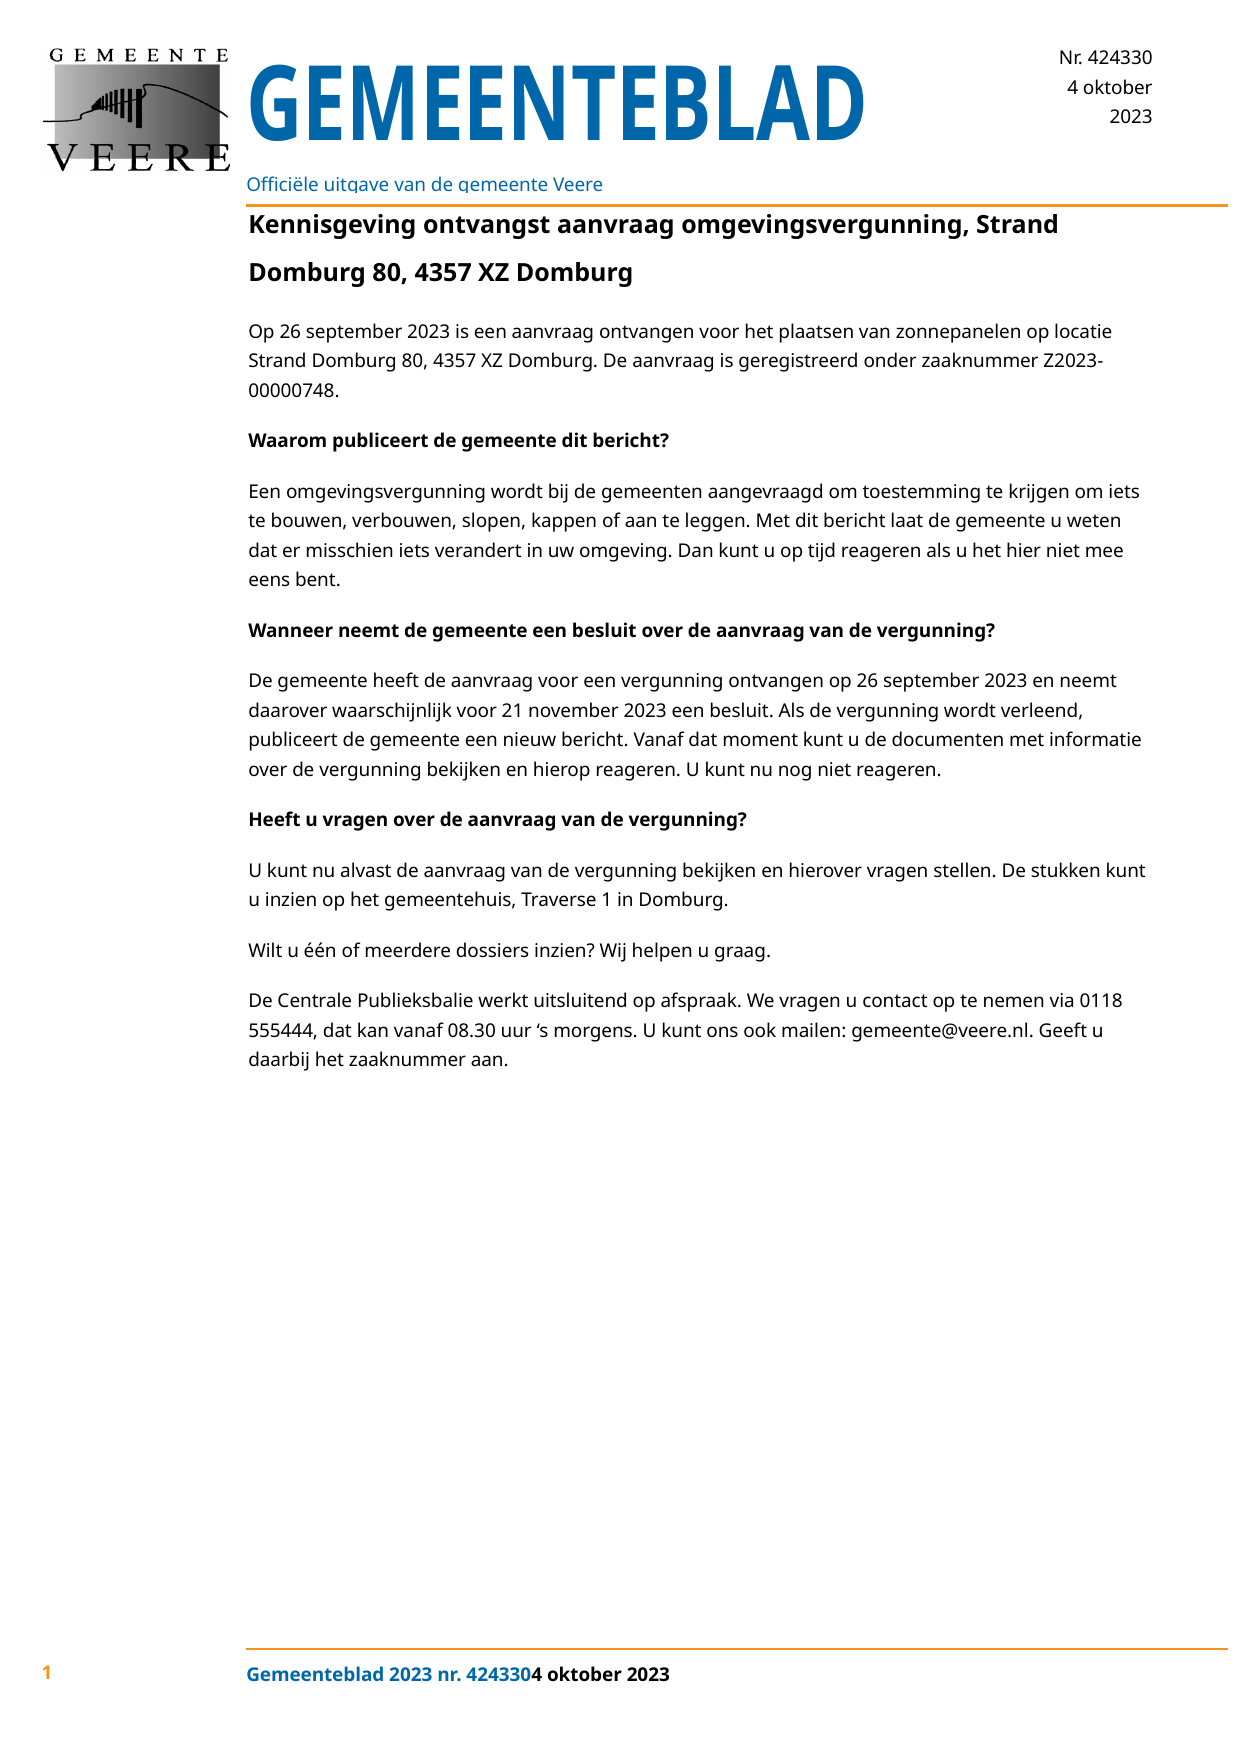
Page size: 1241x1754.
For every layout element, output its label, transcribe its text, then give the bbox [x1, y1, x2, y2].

text U kunt nu alvast de aanvraag van de vergunning bekijken en hierover vragen stellen. De stukken kunt u inzien op het gemeentehuis, Traverse 1 in Domburg. [248, 857, 1152, 912]
text Wanneer neemt de gemeente een besluit over de aanvraag van de vergunning? [248, 617, 1152, 643]
text Op 26 september 2023 is een aanvraag ontvangen voor het plaatsen van zonnepanelen op locatie Strand Domburg 80, 4357 XZ Domburg. De aanvraag is geregistreerd onder zaaknummer Z2023-00000748. [248, 318, 1152, 403]
text Waarom publiceert de gemeente dit bericht? [248, 427, 1152, 453]
text Een omgevingsvergunning wordt bij de gemeenten aangevraagd om toestemming te krijgen om iets te bouwen, verbouwen, slopen, kappen of aan te leggen. Met dit bericht laat de gemeente u weten dat er misschien iets verandert in uw omgeving. Dan kunt u op tijd reageren als u het hier niet mee eens bent. [248, 478, 1152, 592]
text De Centrale Publieksbalie werkt uitsluitend op afspraak. We vragen u contact op te nemen via 0118 555444, dat kan vanaf 08.30 uur ‘s morgens. U kunt ons ook mailen: gemeente@veere.nl. Geeft u daarbij het zaaknummer aan. [248, 987, 1152, 1072]
text Heeft u vragen over de aanvraag van de vergunning? [248, 807, 1152, 832]
picture [41, 47, 231, 172]
text De gemeente heeft de aanvraag voor een vergunning ontvangen op 26 september 2023 en neemt daarover waarschijnlijk voor 21 november 2023 een besluit. Als de vergunning wordt verleend, publiceert de gemeente een nieuw bericht. Vanaf dat moment kunt u de documenten met informatie over de vergunning bekijken en hierop reageren. U kunt nu nog niet reageren. [248, 667, 1152, 782]
text Kennisgeving ontvangst aanvraag omgevingsvergunning, Strand Domburg 80, 4357 XZ Domburg [248, 207, 1152, 288]
text Wilt u één of meerdere dossiers inzien? Wij helpen u graag. [248, 937, 1152, 963]
